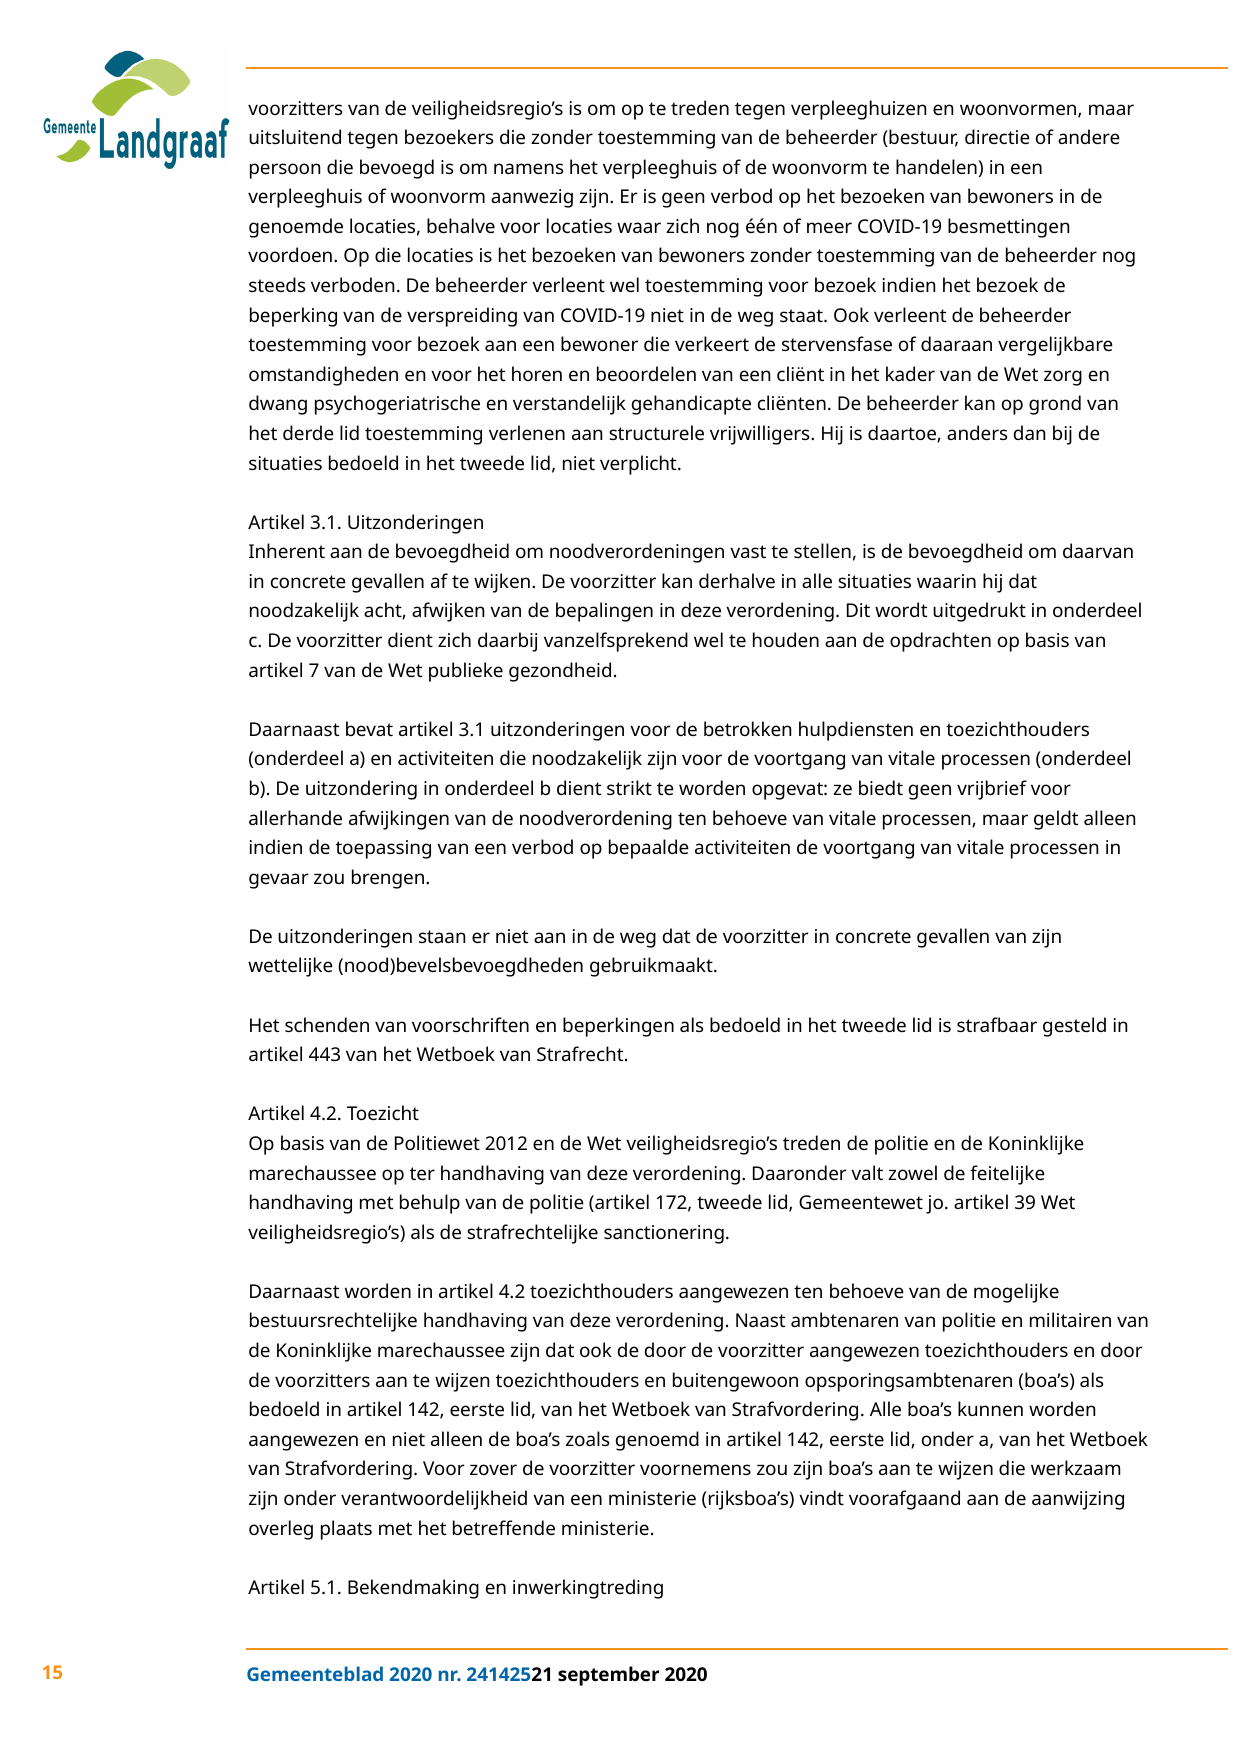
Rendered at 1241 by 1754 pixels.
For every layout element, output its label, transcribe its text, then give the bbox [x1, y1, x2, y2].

text Daarnaast bevat artikel 3.1 uitzonderingen voor de betrokken hulpdiensten en toezichthouders (onderdeel a) en activiteiten die noodzakelijk zijn voor de voortgang van vitale processen (onderdeel b). De uitzondering in onderdeel b dient strikt te worden opgevat: ze biedt geen vrijbrief voor allerhande afwijkingen van de noodverordening ten behoeve van vitale processen, maar geldt alleen indien de toepassing van een verbod op bepaalde activiteiten de voortgang van vitale processen in gevaar zou brengen. [248, 716, 1152, 890]
text Artikel 3.1. Uitzonderingen [248, 509, 1152, 535]
text Het schenden van voorschriften en beperkingen als bedoeld in het tweede lid is strafbaar gesteld in artikel 443 van het Wetboek van Strafrecht. [248, 1012, 1152, 1067]
text Artikel 5.1. Bekendmaking en inwerkingtreding [248, 1574, 1152, 1600]
text De uitzonderingen staan er niet aan in de weg dat de voorzitter in concrete gevallen van zijn wettelijke (nood)bevelsbevoegdheden gebruikmaakt. [248, 923, 1152, 978]
text Daarnaast worden in artikel 4.2 toezichthouders aangewezen ten behoeve van de mogelijke bestuursrechtelijke handhaving van deze verordening. Naast ambtenaren van politie en militairen van de Koninklijke marechaussee zijn dat ook de door de voorzitter aangewezen toezichthouders en door de voorzitters aan te wijzen toezichthouders en buitengewoon opsporingsambtenaren (boa’s) als bedoeld in artikel 142, eerste lid, van het Wetboek van Strafvordering. Alle boa’s kunnen worden aangewezen en niet alleen de boa’s zoals genoemd in artikel 142, eerste lid, onder a, van het Wetboek van Strafvordering. Voor zover de voorzitter voornemens zou zijn boa’s aan te wijzen die werkzaam zijn onder verantwoordelijkheid van een ministerie (rijksboa’s) vindt voorafgaand aan de aanwijzing overleg plaats met het betreffende ministerie. [248, 1278, 1152, 1541]
text voorzitters van de veiligheidsregio’s is om op te treden tegen verpleeghuizen en woonvormen, maar uitsluitend tegen bezoekers die zonder toestemming van de beheerder (bestuur, directie of andere persoon die bevoegd is om namens het verpleeghuis of de woonvorm te handelen) in een verpleeghuis of woonvorm aanwezig zijn. Er is geen verbod op het bezoeken van bewoners in de genoemde locaties, behalve voor locaties waar zich nog één of meer COVID-19 besmettingen voordoen. Op die locaties is het bezoeken van bewoners zonder toestemming van de beheerder nog steeds verboden. De beheerder verleent wel toestemming voor bezoek indien het bezoek de beperking van de verspreiding van COVID-19 niet in de weg staat. Ook verleent de beheerder toestemming voor bezoek aan een bewoner die verkeert de stervensfase of daaraan vergelijkbare omstandigheden en voor het horen en beoordelen van een cliënt in het kader van de Wet zorg en dwang psychogeriatrische en verstandelijk gehandicapte cliënten. De beheerder kan op grond van het derde lid toestemming verlenen aan structurele vrijwilligers. Hij is daartoe, anders dan bij de situaties bedoeld in het tweede lid, niet verplicht. [248, 95, 1152, 476]
text Artikel 4.2. Toezicht [248, 1101, 1152, 1126]
text Inherent aan de bevoegdheid om noodverordeningen vast te stellen, is de bevoegdheid om daarvan in concrete gevallen af te wijken. De voorzitter kan derhalve in alle situaties waarin hij dat noodzakelijk acht, afwijken van de bepalingen in deze verordening. Dit wordt uitgedrukt in onderdeel c. De voorzitter dient zich daarbij vanzelfsprekend wel te houden aan de opdrachten op basis van artikel 7 van de Wet publieke gezondheid. [248, 538, 1152, 683]
text Op basis van de Politiewet 2012 en de Wet veiligheidsregio’s treden de politie en de Koninklijke marechaussee op ter handhaving van deze verordening. Daaronder valt zowel de feitelijke handhaving met behulp van de politie (artikel 172, tweede lid, Gemeentewet jo. artikel 39 Wet veiligheidsregio’s) als de strafrechtelijke sanctionering. [248, 1130, 1152, 1245]
picture [41, 47, 231, 172]
